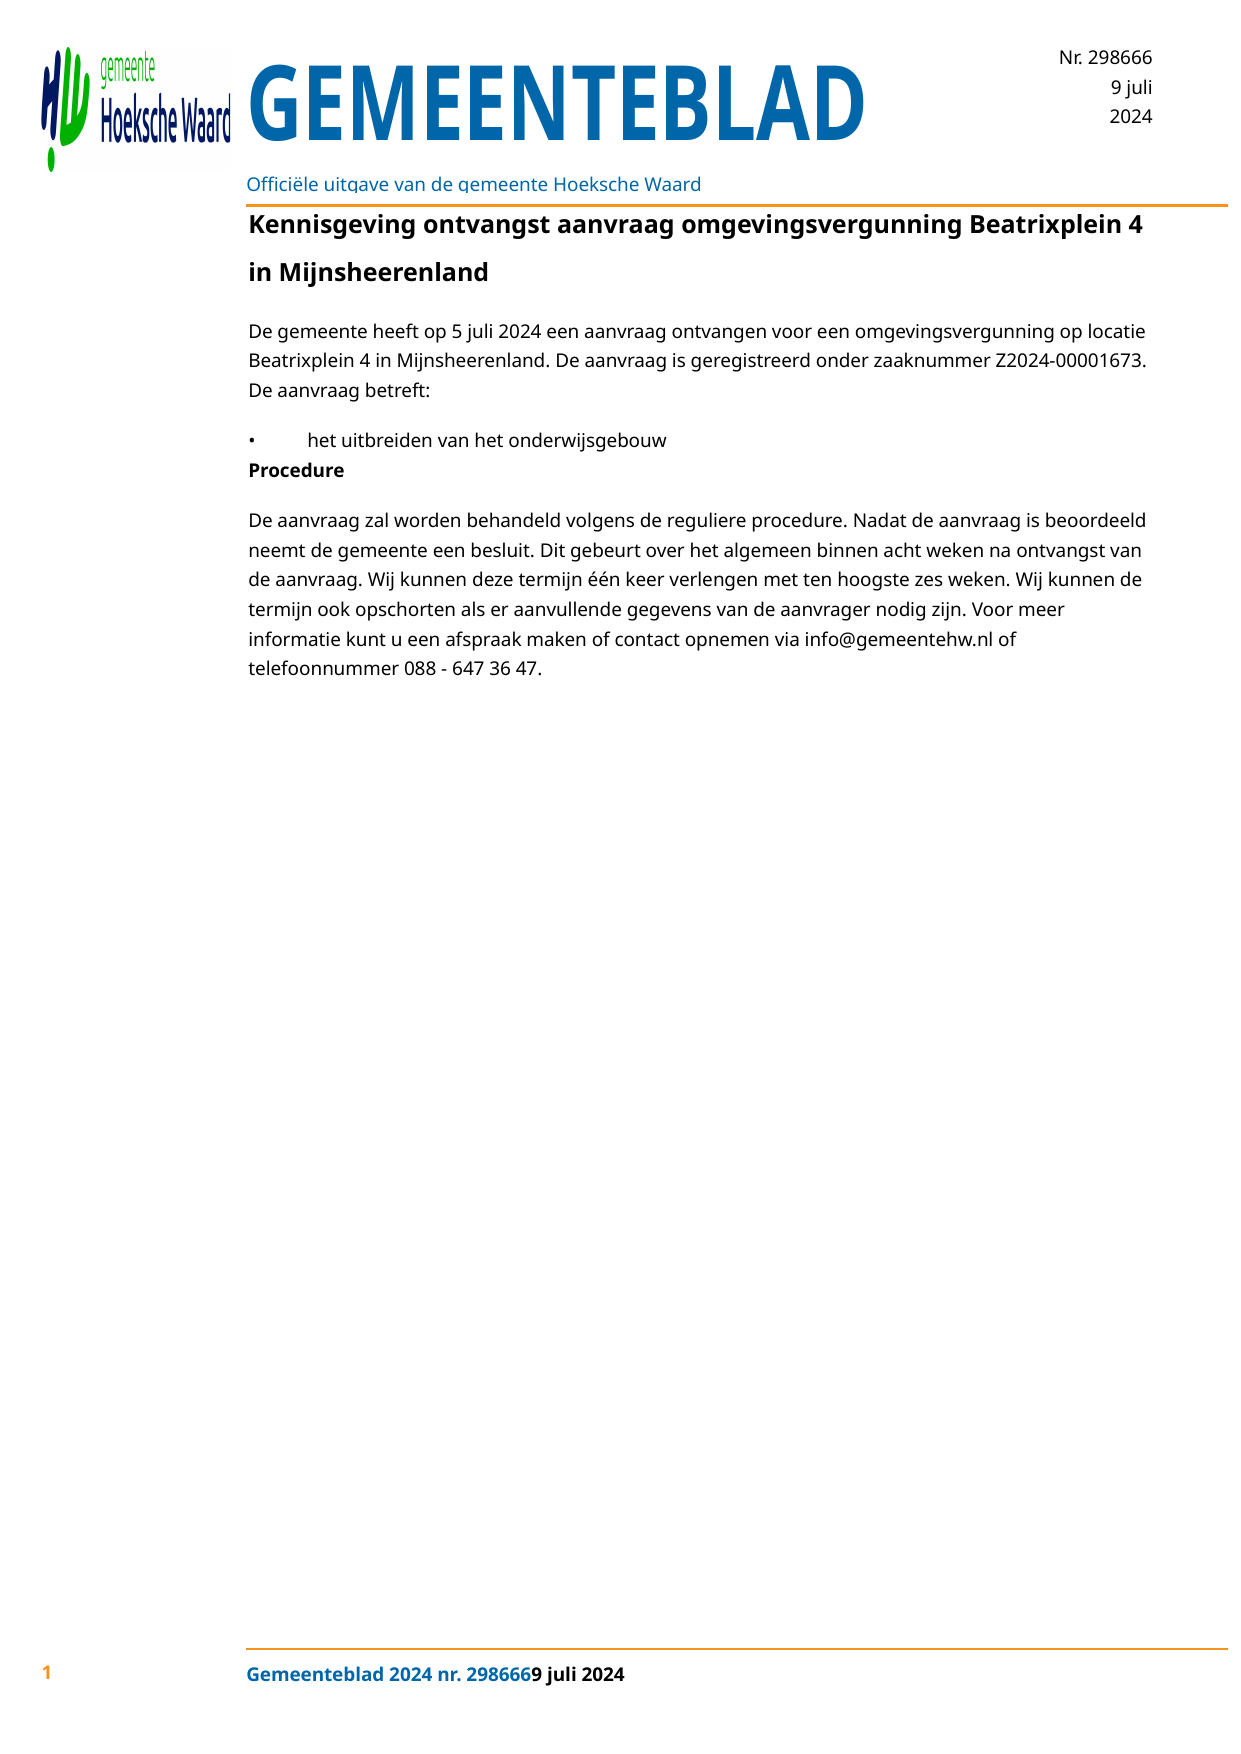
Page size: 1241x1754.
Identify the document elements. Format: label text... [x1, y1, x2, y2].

text Kennisgeving ontvangst aanvraag omgevingsvergunning Beatrixplein 4 in Mijnsheerenland [248, 207, 1152, 288]
text Procedure [248, 457, 1152, 483]
text De gemeente heeft op 5 juli 2024 een aanvraag ontvangen voor een omgevingsvergunning op locatie Beatrixplein 4 in Mijnsheerenland. De aanvraag is geregistreerd onder zaaknummer Z2024-00001673. De aanvraag betreft: [248, 318, 1152, 403]
list het uitbreiden van het onderwijsgebouw [248, 427, 1152, 453]
picture [41, 47, 231, 172]
text De aanvraag zal worden behandeld volgens de reguliere procedure. Nadat de aanvraag is beoordeeld neemt de gemeente een besluit. Dit gebeurt over het algemeen binnen acht weken na ontvangst van de aanvraag. Wij kunnen deze termijn één keer verlengen met ten hoogste zes weken. Wij kunnen de termijn ook opschorten als er aanvullende gegevens van de aanvrager nodig zijn. Voor meer informatie kunt u een afspraak maken of contact opnemen via info@gemeentehw.nl of telefoonnummer 088 - 647 36 47. [248, 507, 1152, 681]
